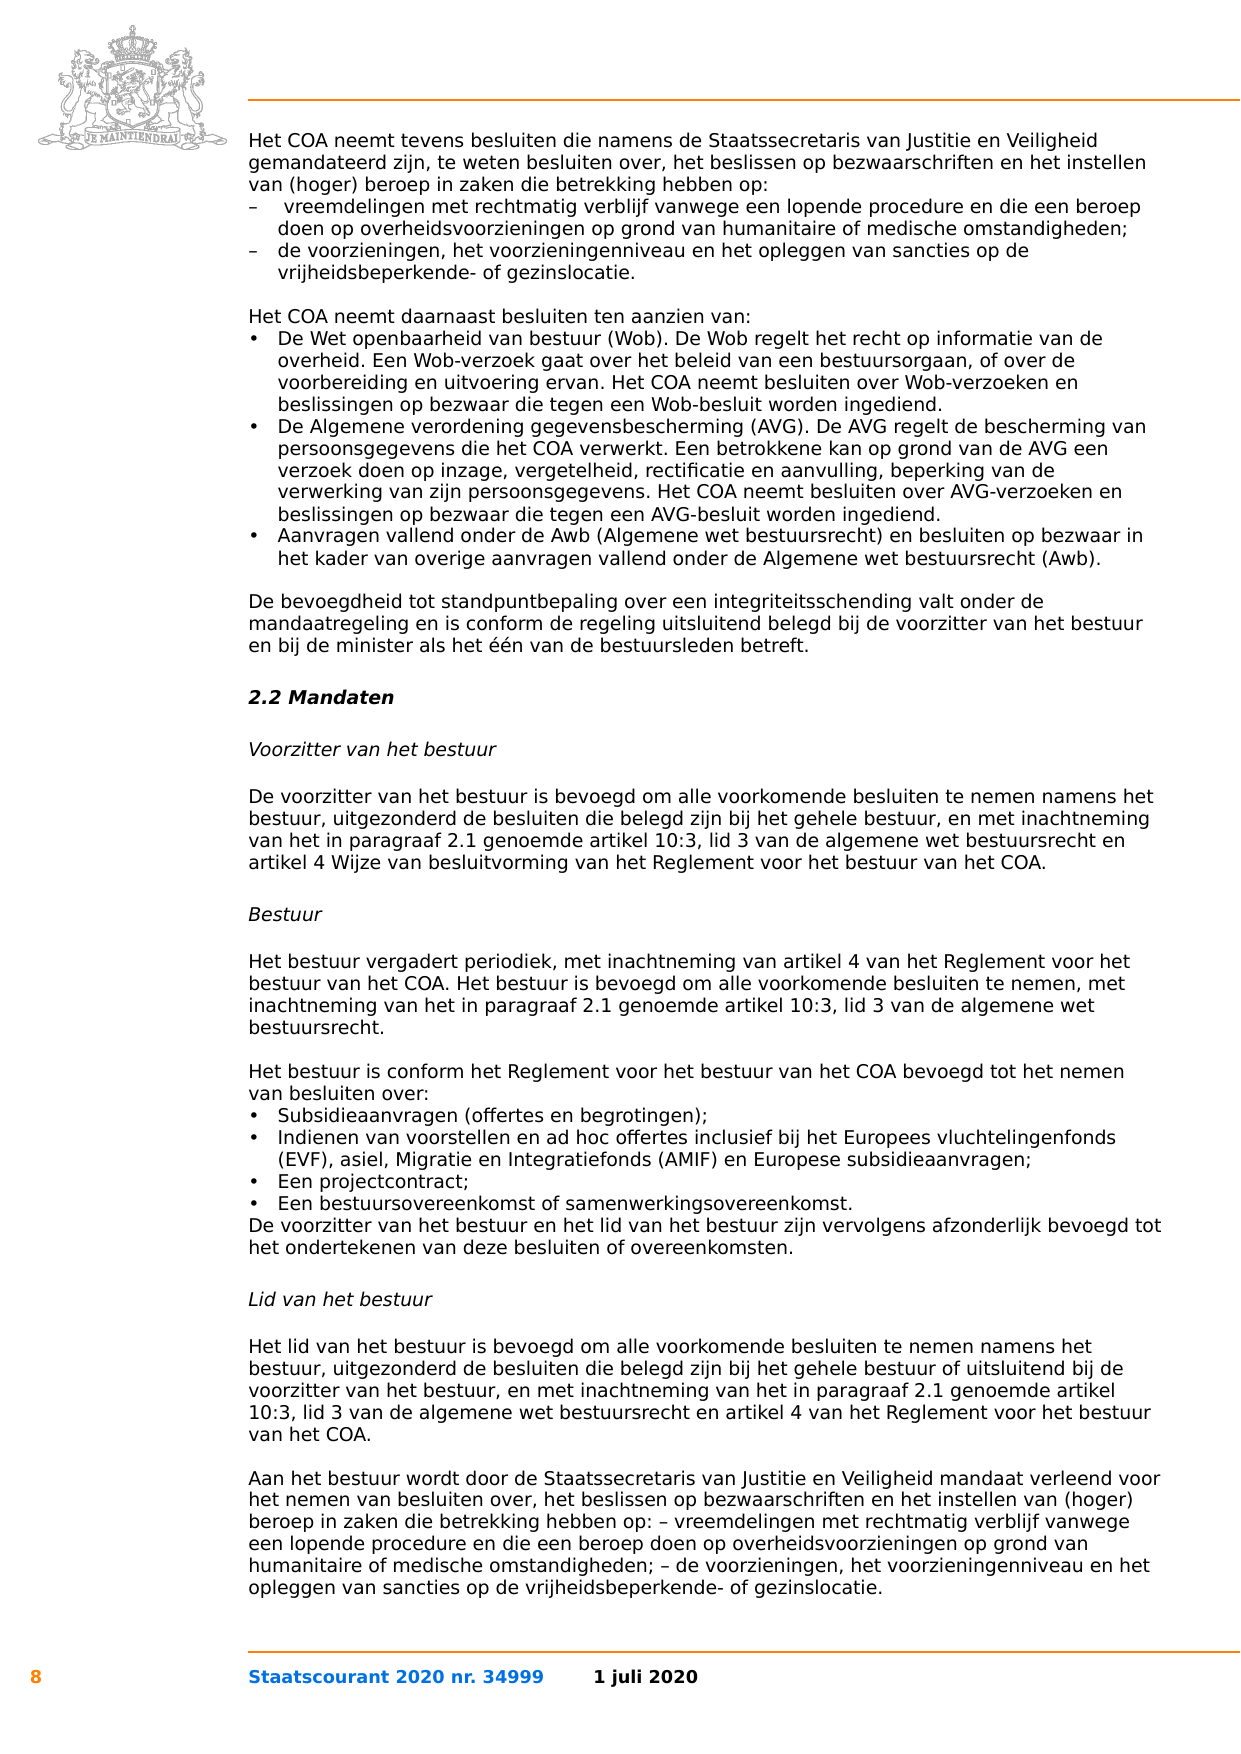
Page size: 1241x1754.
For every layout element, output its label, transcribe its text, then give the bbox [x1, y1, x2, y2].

text De voorzitter van het bestuur en het lid van het bestuur zijn vervolgens afzonderlijk bevoegd tot het ondertekenen van deze besluiten of overeenkomsten. [248, 1215, 1163, 1259]
text Het lid van het bestuur is bevoegd om alle voorkomende besluiten te nemen namens het bestuur, uitgezonderd de besluiten die belegd zijn bij het gehele bestuur of uitsluitend bij de voorzitter van het bestuur, en met inachtneming van het in paragraaf 2.1 genoemde artikel 10:3, lid 3 van de algemene wet bestuursrecht en artikel 4 van het Reglement voor het bestuur van het COA. [248, 1336, 1163, 1446]
text De voorzitter van het bestuur is bevoegd om alle voorkomende besluiten te nemen namens het bestuur, uitgezonderd de besluiten die belegd zijn bij het gehele bestuur, en met inachtneming van het in paragraaf 2.1 genoemde artikel 10:3, lid 3 van de algemene wet bestuursrecht en artikel 4 Wijze van besluitvorming van het Reglement voor het bestuur van het COA. [248, 786, 1163, 874]
text Het COA neemt daarnaast besluiten ten aanzien van: [248, 306, 1163, 328]
text • Een bestuursovereenkomst of samenwerkingsovereenkomst. [248, 1193, 1163, 1215]
text • Subsidieaanvragen (offertes en begrotingen); [248, 1105, 1163, 1127]
subtitle Voorzitter van het bestuur [248, 739, 1163, 761]
text Het bestuur vergadert periodiek, met inachtneming van artikel 4 van het Reglement voor het bestuur van het COA. Het bestuur is bevoegd om alle voorkomende besluiten te nemen, met inachtneming van het in paragraaf 2.1 genoemde artikel 10:3, lid 3 van de algemene wet bestuursrecht. [248, 951, 1163, 1039]
picture [38, 25, 227, 150]
subtitle 2.2 Mandaten [248, 687, 1163, 709]
text Aan het bestuur wordt door de Staatssecretaris van Justitie en Veiligheid mandaat verleend voor het nemen van besluiten over, het beslissen op bezwaarschriften en het instellen van (hoger) beroep in zaken die betrekking hebben op: – vreemdelingen met rechtmatig verblijf vanwege een lopende procedure en die een beroep doen op overheidsvoorzieningen op grond van humanitaire of medische omstandigheden; – de voorzieningen, het voorzieningenniveau en het opleggen van sancties op de vrijheidsbeperkende- of gezinslocatie. [248, 1467, 1163, 1599]
text • De Algemene verordening gegevensbescherming (AVG). De AVG regelt de bescherming van persoonsgegevens die het COA verwerkt. Een betrokkene kan op grond van de AVG een verzoek doen op inzage, vergetelheid, rectificatie en aanvulling, beperking van de verwerking van zijn persoonsgegevens. Het COA neemt besluiten over AVG-verzoeken en beslissingen op bezwaar die tegen een AVG-besluit worden ingediend. [248, 416, 1163, 525]
text – vreemdelingen met rechtmatig verblijf vanwege een lopende procedure en die een beroep doen op overheidsvoorzieningen op grond van humanitaire of medische omstandigheden; [248, 196, 1163, 240]
subtitle Lid van het bestuur [248, 1289, 1163, 1311]
text – de voorzieningen, het voorzieningenniveau en het opleggen van sancties op de vrijheidsbeperkende- of gezinslocatie. [248, 240, 1163, 284]
text • Een projectcontract; [248, 1171, 1163, 1193]
text De bevoegdheid tot standpuntbepaling over een integriteitsschending valt onder de mandaatregeling en is conform de regeling uitsluitend belegd bij de voorzitter van het bestuur en bij de minister als het één van de bestuursleden betreft. [248, 591, 1163, 657]
subtitle Bestuur [248, 904, 1163, 926]
text • De Wet openbaarheid van bestuur (Wob). De Wob regelt het recht op informatie van de overheid. Een Wob-verzoek gaat over het beleid van een bestuursorgaan, of over de voorbereiding en uitvoering ervan. Het COA neemt besluiten over Wob-verzoeken en beslissingen op bezwaar die tegen een Wob-besluit worden ingediend. [248, 328, 1163, 416]
text Het bestuur is conform het Reglement voor het bestuur van het COA bevoegd tot het nemen van besluiten over: [248, 1061, 1163, 1105]
text • Aanvragen vallend onder de Awb (Algemene wet bestuursrecht) en besluiten op bezwaar in het kader van overige aanvragen vallend onder de Algemene wet bestuursrecht (Awb). [248, 525, 1163, 569]
text • Indienen van voorstellen en ad hoc offertes inclusief bij het Europees vluchtelingenfonds (EVF), asiel, Migratie en Integratiefonds (AMIF) en Europese subsidieaanvragen; [248, 1127, 1163, 1171]
text Het COA neemt tevens besluiten die namens de Staatssecretaris van Justitie en Veiligheid gemandateerd zijn, te weten besluiten over, het beslissen op bezwaarschriften en het instellen van (hoger) beroep in zaken die betrekking hebben op: [248, 130, 1163, 196]
